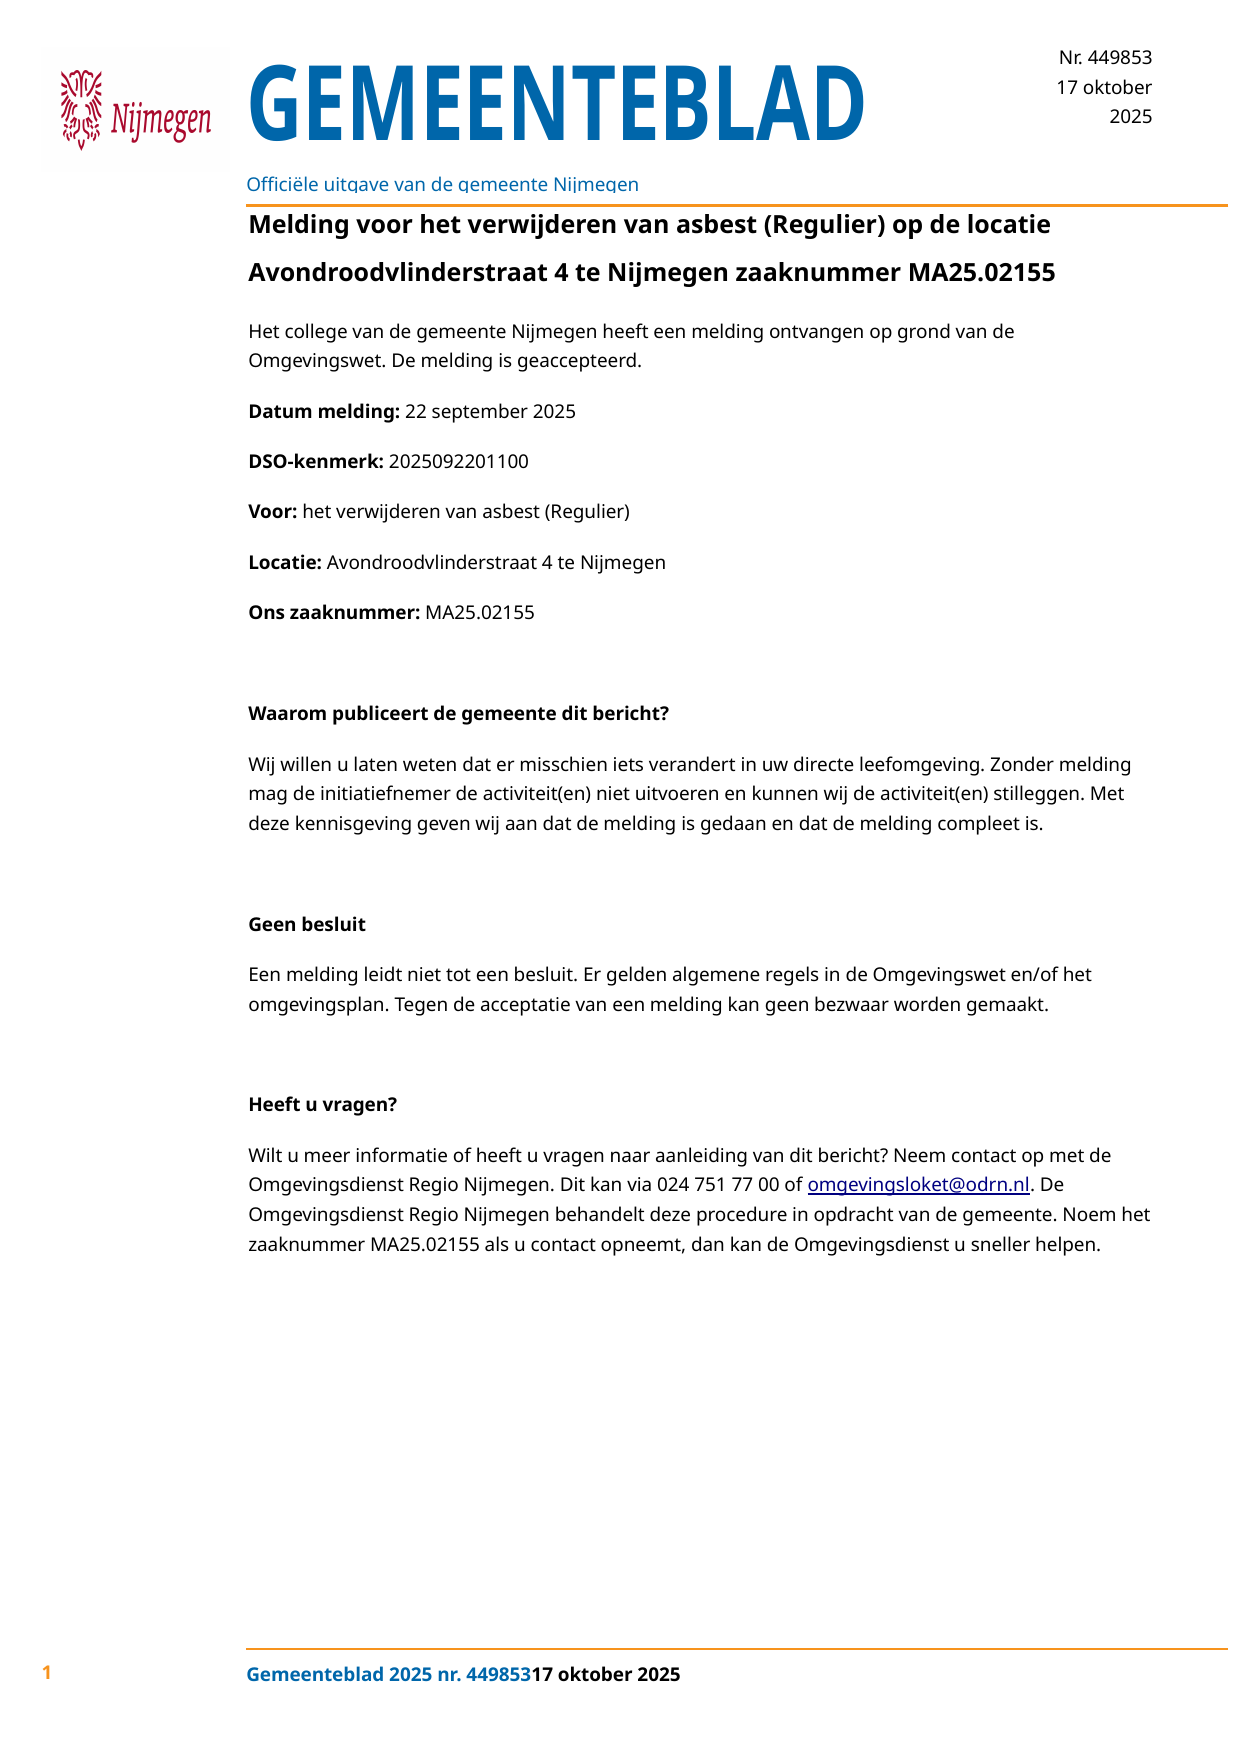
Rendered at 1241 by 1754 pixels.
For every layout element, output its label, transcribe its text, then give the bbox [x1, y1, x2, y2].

text Het college van de gemeente Nijmegen heeft een melding ontvangen op grond van de Omgevingswet. De melding is geaccepteerd. [248, 318, 1152, 373]
text Datum melding: 22 september 2025 [248, 398, 1152, 424]
text Wilt u meer informatie of heeft u vragen naar aanleiding van dit bericht? Neem contact op met de Omgevingsdienst Regio Nijmegen. Dit kan via 024 751 77 00 of omgevingsloket@odrn.nl. De Omgevingsdienst Regio Nijmegen behandelt deze procedure in opdracht van de gemeente. Noem het zaaknummer MA25.02155 als u contact opneemt, dan kan de Omgevingsdienst u sneller helpen. [248, 1142, 1152, 1257]
text Geen besluit [248, 911, 1152, 937]
text Waarom publiceert de gemeente dit bericht? [248, 700, 1152, 726]
text Voor: het verwijderen van asbest (Regulier) [248, 499, 1152, 524]
text Locatie: Avondroodvlinderstraat 4 te Nijmegen [248, 549, 1152, 575]
text Een melding leidt niet tot een besluit. Er gelden algemene regels in de Omgevingswet en/of het omgevingsplan. Tegen de acceptatie van een melding kan geen bezwaar worden gemaakt. [248, 961, 1152, 1017]
text DSO-kenmerk: 2025092201100 [248, 448, 1152, 474]
picture [41, 47, 231, 172]
text Ons zaaknummer: MA25.02155 [248, 599, 1152, 625]
text Wij willen u laten weten dat er misschien iets verandert in uw directe leefomgeving. Zonder melding mag de initiatiefnemer de activiteit(en) niet uitvoeren en kunnen wij de activiteit(en) stilleggen. Met deze kennisgeving geven wij aan dat de melding is gedaan en dat de melding compleet is. [248, 751, 1152, 836]
text Heeft u vragen? [248, 1092, 1152, 1117]
text Melding voor het verwijderen van asbest (Regulier) op de locatie Avondroodvlinderstraat 4 te Nijmegen zaaknummer MA25.02155 [248, 207, 1152, 288]
